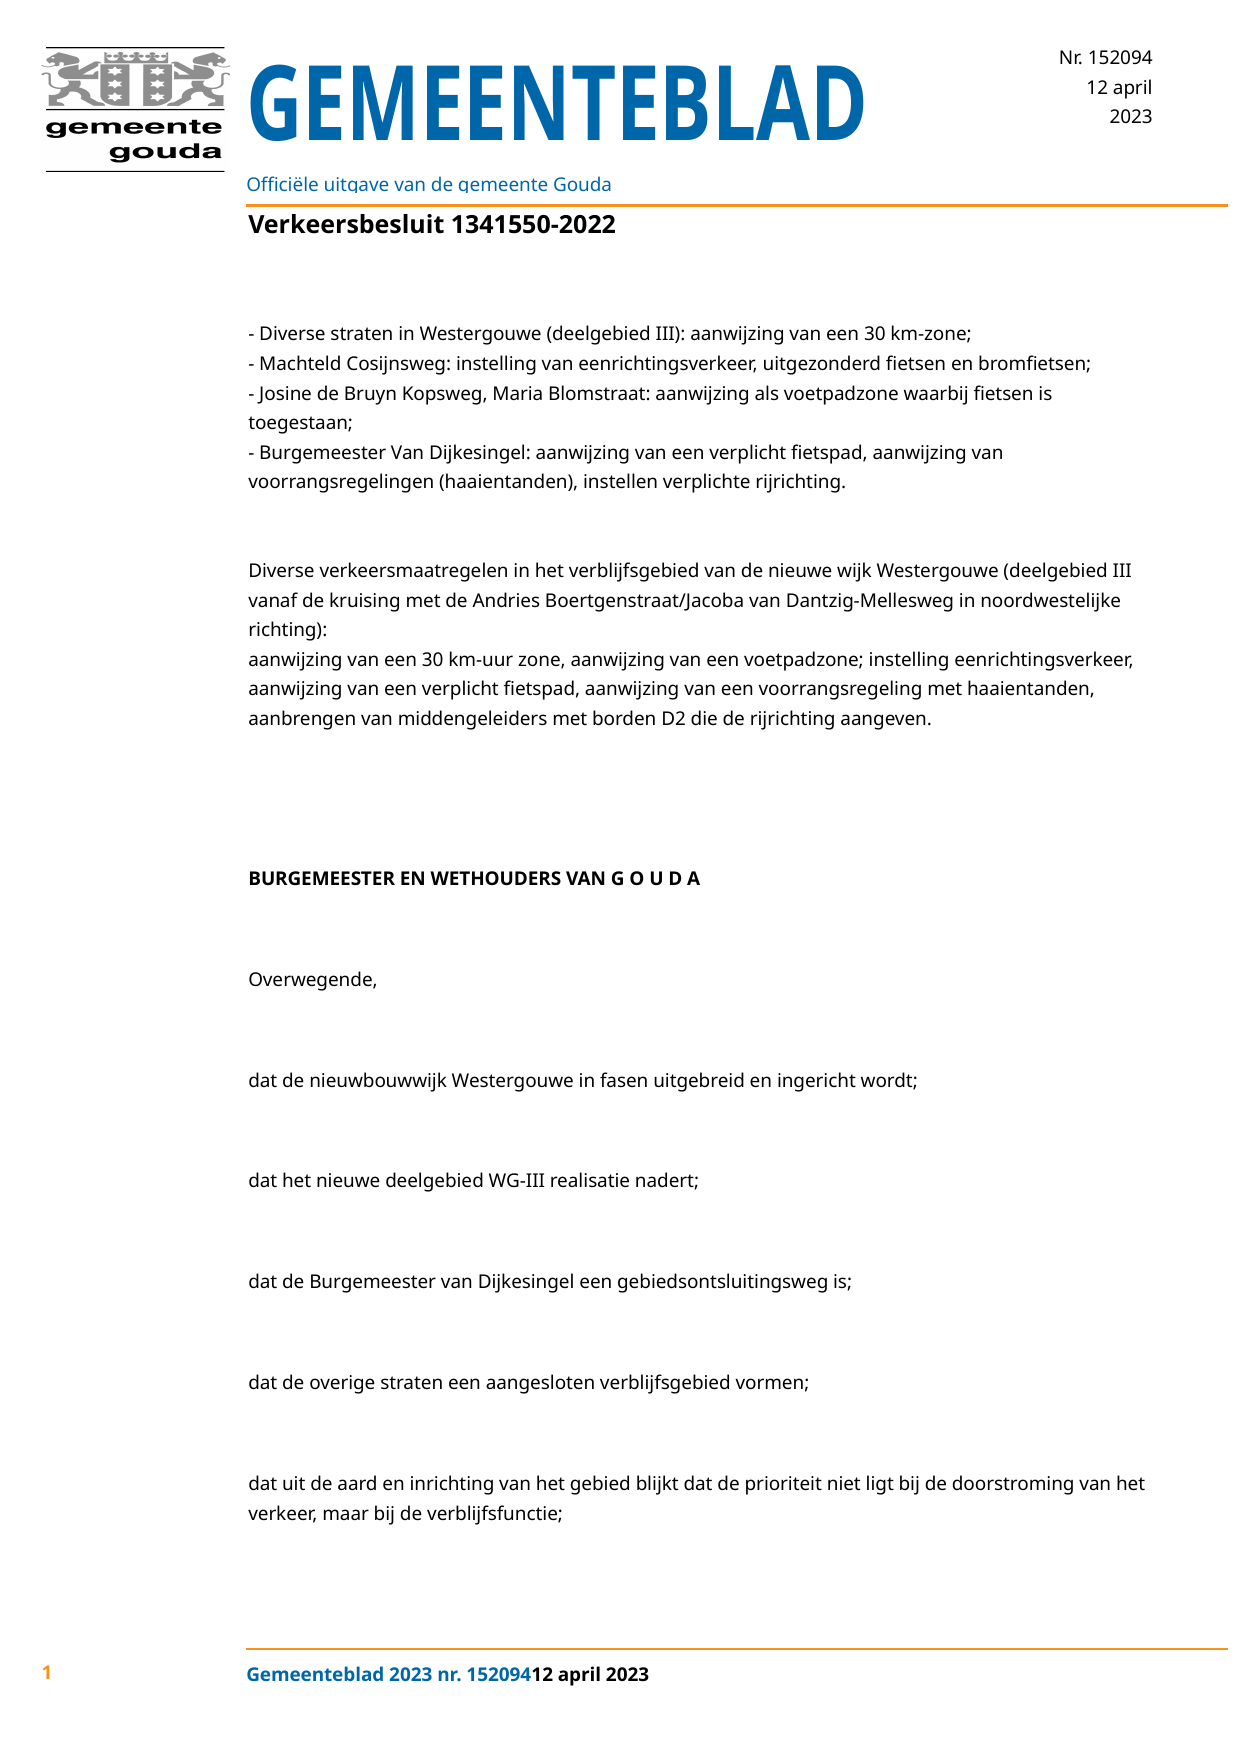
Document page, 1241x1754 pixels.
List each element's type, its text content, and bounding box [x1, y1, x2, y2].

text Overwegende, [248, 966, 1152, 992]
text dat het nieuwe deelgebied WG-III realisatie nadert; [248, 1168, 1152, 1193]
text dat de nieuwbouwwijk Westergouwe in fasen uitgebreid en ingericht wordt; [248, 1067, 1152, 1093]
text BURGEMEESTER EN WETHOUDERS VAN G O U D A [248, 865, 1152, 891]
text Verkeersbesluit 1341550-2022 [248, 207, 1152, 241]
text - Burgemeester Van Dijkesingel: aanwijzing van een verplicht fietspad, aanwijzing van voorrangsregelingen (haaientanden), instellen verplichte rijrichting. [248, 439, 1152, 494]
text - Josine de Bruyn Kopsweg, Maria Blomstraat: aanwijzing als voetpadzone waarbij fietsen is toegestaan; [248, 380, 1152, 435]
text dat de overige straten een aangesloten verblijfsgebied vormen; [248, 1369, 1152, 1395]
text - Machteld Cosijnsweg: instelling van eenrichtingsverkeer, uitgezonderd fietsen en bromfietsen; [248, 350, 1152, 376]
text dat de Burgemeester van Dijkesingel een gebiedsontsluitingsweg is; [248, 1268, 1152, 1294]
text dat uit de aard en inrichting van het gebied blijkt dat de prioriteit niet ligt bij de doorstroming van het verkeer, maar bij de verblijfsfunctie; [248, 1470, 1152, 1526]
text Diverse verkeersmaatregelen in het verblijfsgebied van de nieuwe wijk Westergouwe (deelgebied III vanaf de kruising met de Andries Boertgenstraat/Jacoba van Dantzig-Mellesweg in noordwestelijke richting): [248, 557, 1152, 642]
text aanwijzing van een 30 km-uur zone, aanwijzing van een voetpadzone; instelling eenrichtingsverkeer, aanwijzing van een verplicht fietspad, aanwijzing van een voorrangsregeling met haaientanden, aanbrengen van middengeleiders met borden D2 die de rijrichting aangeven. [248, 646, 1152, 731]
text - Diverse straten in Westergouwe (deelgebied III): aanwijzing van een 30 km-zone; [248, 321, 1152, 346]
picture [41, 47, 231, 172]
